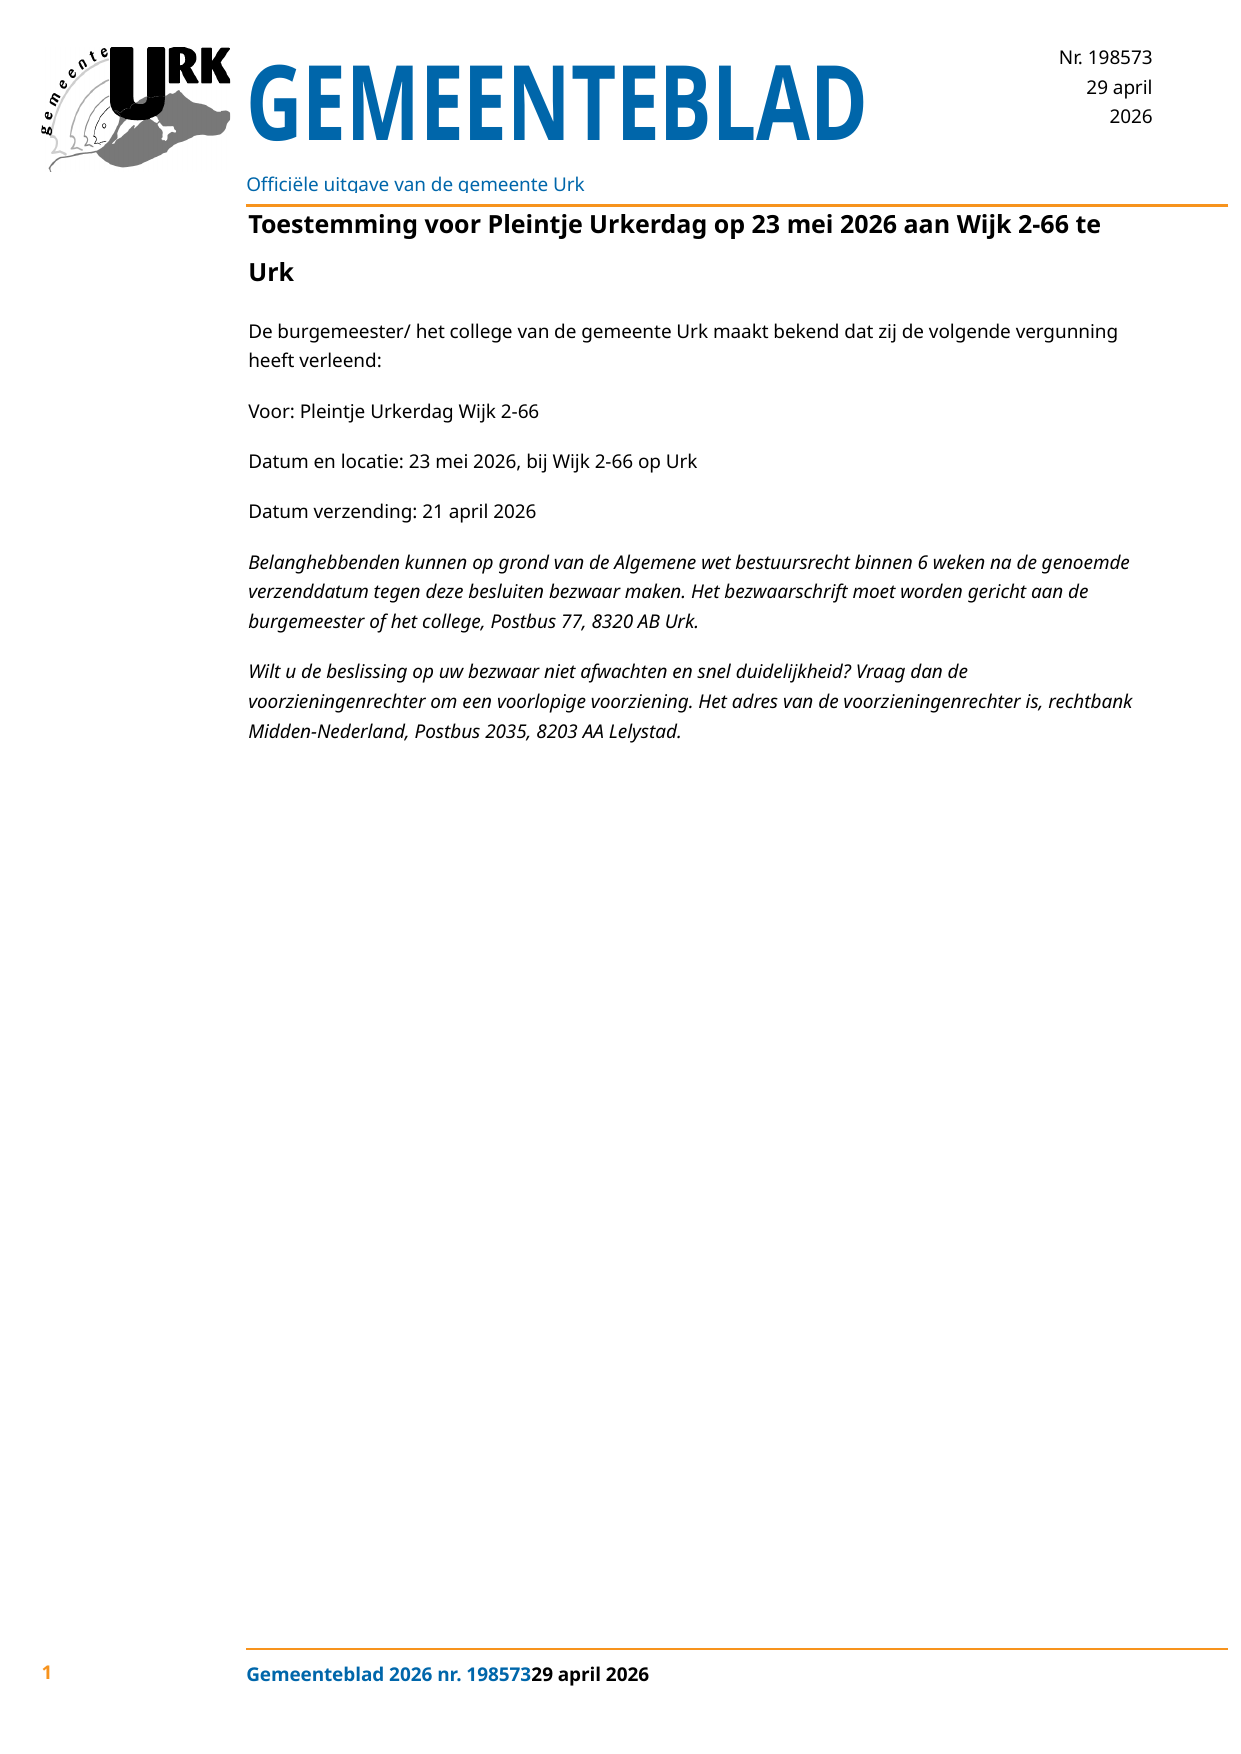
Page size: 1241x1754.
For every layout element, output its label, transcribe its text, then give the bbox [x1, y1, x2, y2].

picture [41, 47, 231, 172]
text Datum en locatie: 23 mei 2026, bij Wijk 2-66 op Urk [248, 448, 1152, 474]
text De burgemeester/ het college van de gemeente Urk maakt bekend dat zij de volgende vergunning heeft verleend: [248, 318, 1152, 373]
text Wilt u de beslissing op uw bezwaar niet afwachten en snel duidelijkheid? Vraag dan de voorzieningenrechter om een voorlopige voorziening. Het adres van de voorzieningenrechter is, rechtbank Midden-Nederland, Postbus 2035, 8203 AA Lelystad. [248, 659, 1152, 744]
text Datum verzending: 21 april 2026 [248, 499, 1152, 524]
text Belanghebbenden kunnen op grond van de Algemene wet bestuursrecht binnen 6 weken na de genoemde verzenddatum tegen deze besluiten bezwaar maken. Het bezwaarschrift moet worden gericht aan de burgemeester of het college, Postbus 77, 8320 AB Urk. [248, 549, 1152, 634]
text Voor: Pleintje Urkerdag Wijk 2-66 [248, 398, 1152, 424]
text Toestemming voor Pleintje Urkerdag op 23 mei 2026 aan Wijk 2-66 te Urk [248, 207, 1152, 288]
